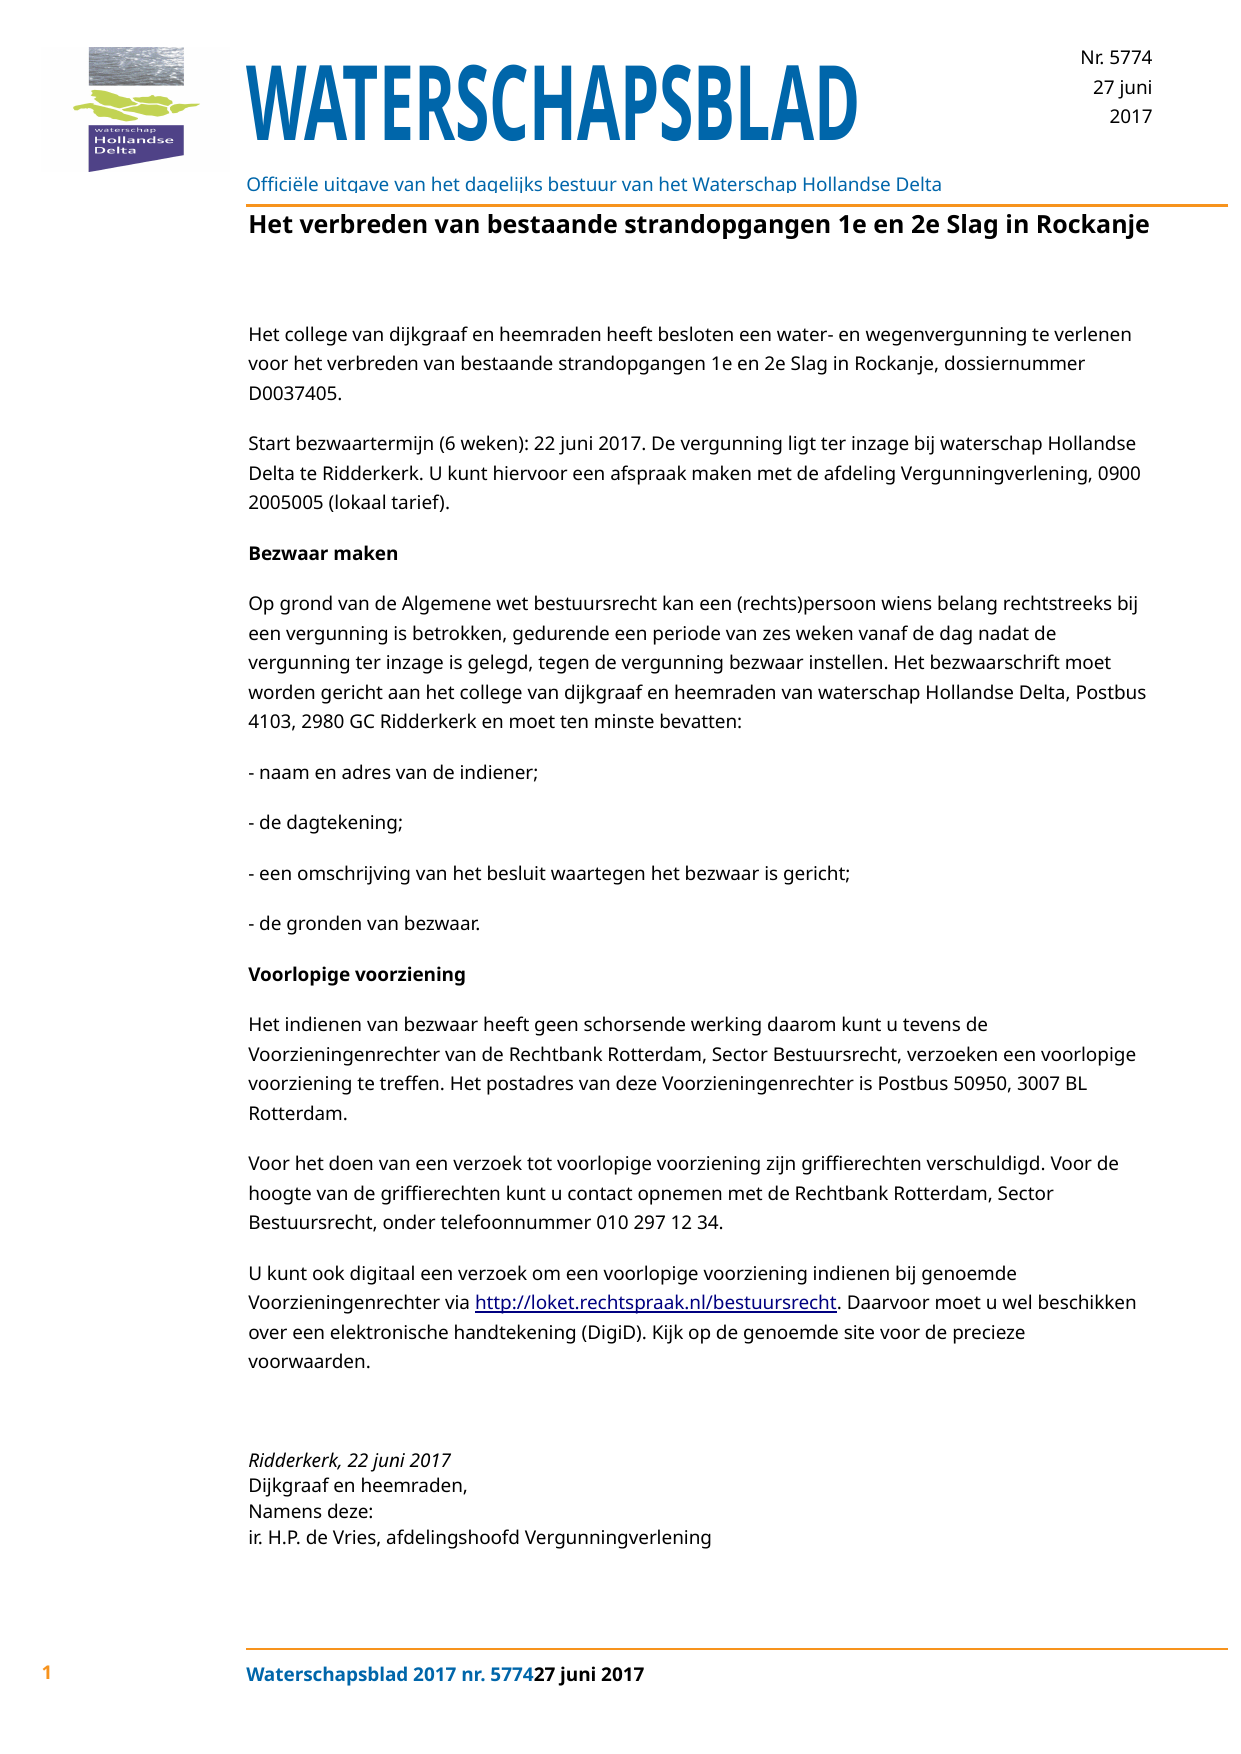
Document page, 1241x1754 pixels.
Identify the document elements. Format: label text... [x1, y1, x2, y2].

text Dijkgraaf en heemraden, [248, 1473, 1152, 1498]
text Ridderkerk, 22 juni 2017 [248, 1447, 1152, 1473]
text Het indienen van bezwaar heeft geen schorsende werking daarom kunt u tevens de Voorzieningenrechter van de Rechtbank Rotterdam, Sector Bestuursrecht, verzoeken een voorlopige voorziening te treffen. Het postadres van deze Voorzieningenrechter is Postbus 50950, 3007 BL Rotterdam. [248, 1011, 1152, 1126]
text Op grond van de Algemene wet bestuursrecht kan een (rechts)persoon wiens belang rechtstreeks bij een vergunning is betrokken, gedurende een periode van zes weken vanaf de dag nadat de vergunning ter inzage is gelegd, tegen de vergunning bezwaar instellen. Het bezwaarschrift moet worden gericht aan het college van dijkgraaf en heemraden van waterschap Hollandse Delta, Postbus 4103, 2980 GC Ridderkerk en moet ten minste bevatten: [248, 590, 1152, 734]
text Voorlopige voorziening [248, 961, 1152, 986]
text U kunt ook digitaal een verzoek om een voorlopige voorziening indienen bij genoemde Voorzieningenrechter via http://loket.rechtspraak.nl/bestuursrecht. Daarvoor moet u wel beschikken over een elektronische handtekening (DigiD). Kijk op de genoemde site voor de precieze voorwaarden. [248, 1260, 1152, 1374]
text Het verbreden van bestaande strandopgangen 1e en 2e Slag in Rockanje [248, 207, 1152, 241]
text - een omschrijving van het besluit waartegen het bezwaar is gericht; [248, 860, 1152, 886]
text ir. H.P. de Vries, afdelingshoofd Vergunningverlening [248, 1524, 1152, 1550]
text Bezwaar maken [248, 540, 1152, 566]
text - de gronden van bezwaar. [248, 910, 1152, 936]
text Het college van dijkgraaf en heemraden heeft besloten een water- en wegenvergunning te verlenen voor het verbreden van bestaande strandopgangen 1e en 2e Slag in Rockanje, dossiernummer D0037405. [248, 321, 1152, 406]
text - naam en adres van de indiener; [248, 759, 1152, 785]
picture [41, 47, 231, 172]
text Start bezwaartermijn (6 weken): 22 juni 2017. De vergunning ligt ter inzage bij waterschap Hollandse Delta te Ridderkerk. U kunt hiervoor een afspraak maken met de afdeling Vergunningverlening, 0900 2005005 (lokaal tarief). [248, 430, 1152, 515]
text Namens deze: [248, 1498, 1152, 1524]
text Voor het doen van een verzoek tot voorlopige voorziening zijn griffierechten verschuldigd. Voor de hoogte van de griffierechten kunt u contact opnemen met de Rechtbank Rotterdam, Sector Bestuursrecht, onder telefoonnummer 010 297 12 34. [248, 1150, 1152, 1235]
text - de dagtekening; [248, 809, 1152, 835]
